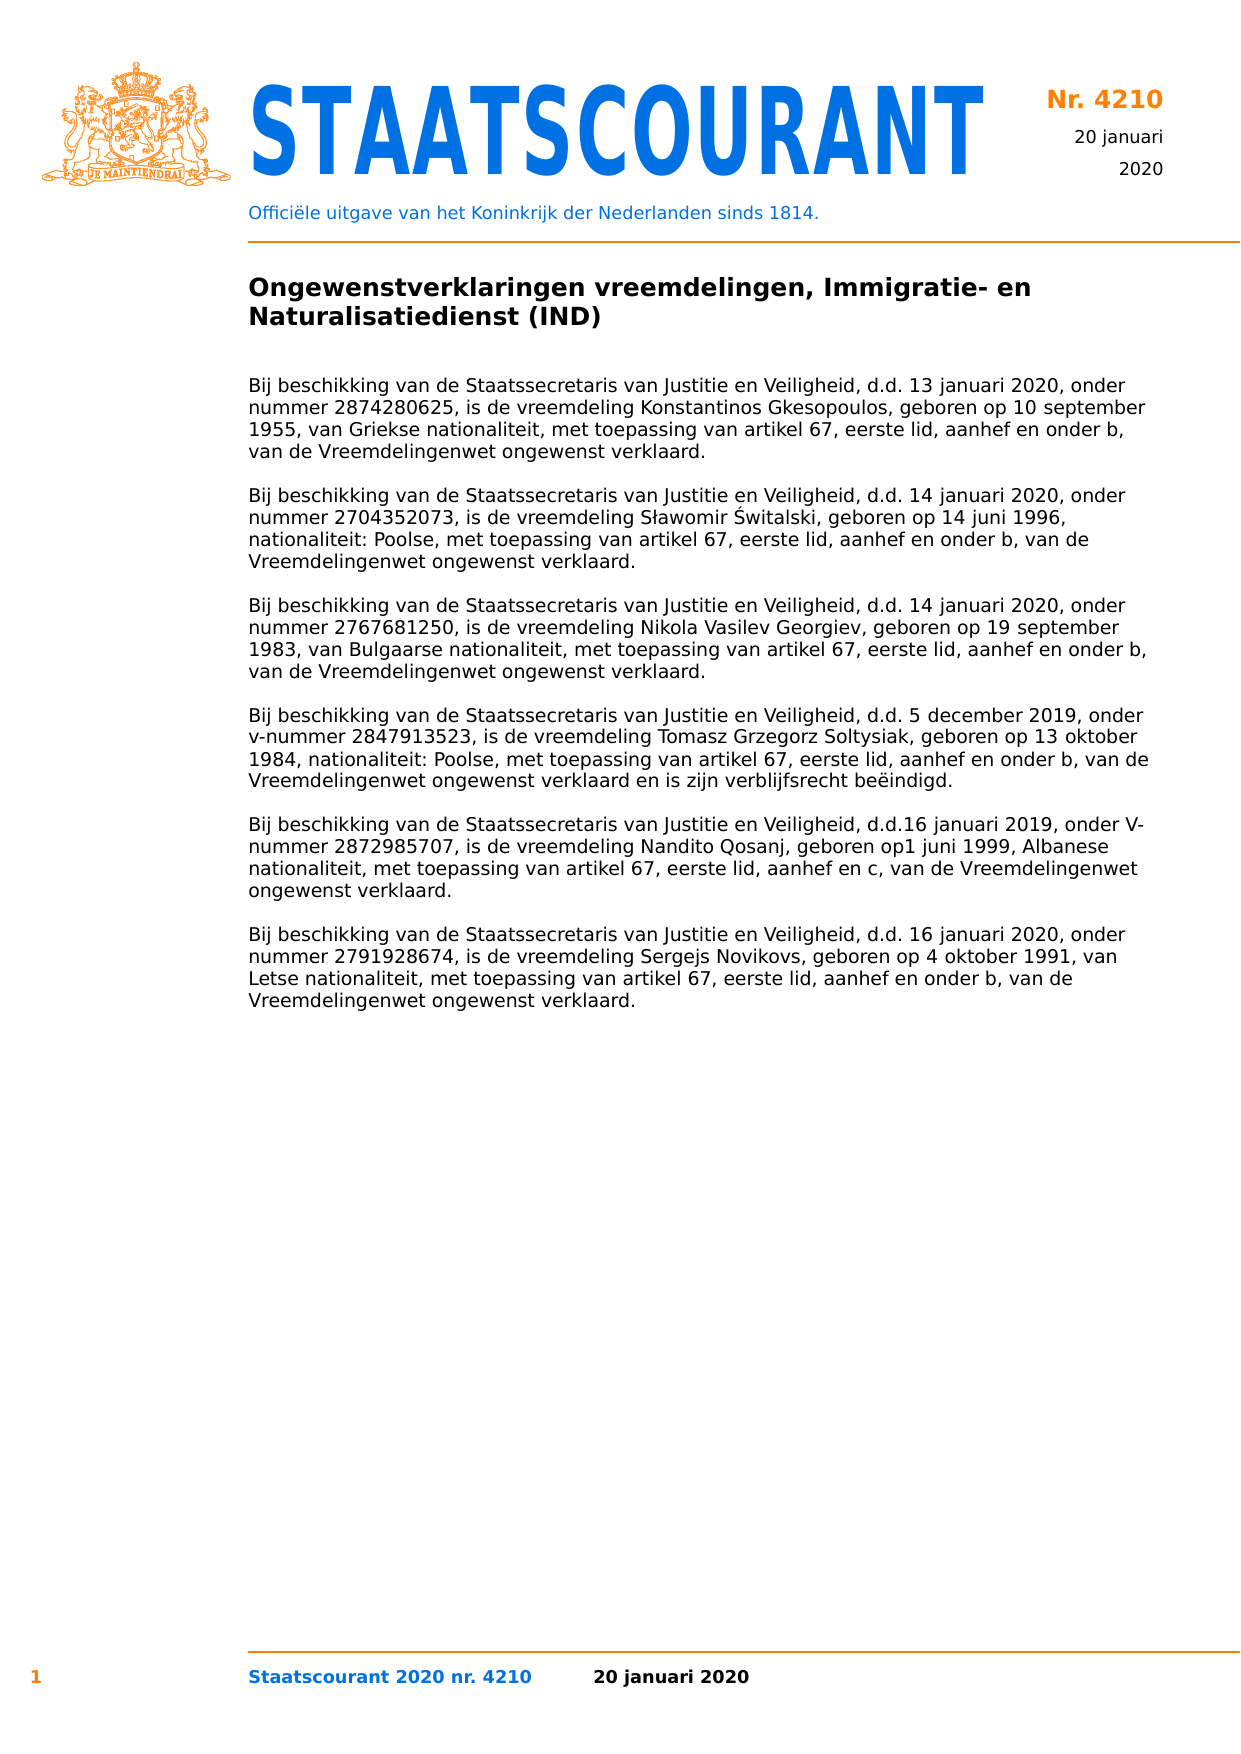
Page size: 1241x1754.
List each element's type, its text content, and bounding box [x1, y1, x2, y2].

table_header [25, 62, 248, 241]
picture [41, 62, 231, 186]
table_header STAATSCOURANT [248, 62, 998, 203]
text Bij beschikking van de Staatssecretaris van Justitie en Veiligheid, d.d.16 januari 2019, onder V-nummer 2872985707, is de vreemdeling Nandito Qosanj, geboren op1 juni 1999, Albanese nationaliteit, met toepassing van artikel 67, eerste lid, aanhef en c, van de Vreemdelingenwet ongewenst verklaard. [248, 814, 1163, 902]
table_cell 20 januari [998, 121, 1240, 153]
text Bij beschikking van de Staatssecretaris van Justitie en Veiligheid, d.d. 5 december 2019, onder v-nummer 2847913523, is de vreemdeling Tomasz Grzegorz Soltysiak, geboren op 13 oktober 1984, nationaliteit: Poolse, met toepassing van artikel 67, eerste lid, aanhef en onder b, van de Vreemdelingenwet ongewenst verklaard en is zijn verblijfsrecht beëindigd. [248, 704, 1163, 792]
subtitle Ongewenstverklaringen vreemdelingen, Immigratie- en Naturalisatiedienst (IND) [248, 273, 1163, 331]
text Bij beschikking van de Staatssecretaris van Justitie en Veiligheid, d.d. 16 januari 2020, onder nummer 2791928674, is de vreemdeling Sergejs Novikovs, geboren op 4 oktober 1991, van Letse nationaliteit, met toepassing van artikel 67, eerste lid, aanhef en onder b, van de Vreemdelingenwet ongewenst verklaard. [248, 924, 1163, 1012]
table_cell 2020 [998, 153, 1240, 203]
table_header Nr. 4210 [998, 62, 1240, 121]
text Bij beschikking van de Staatssecretaris van Justitie en Veiligheid, d.d. 14 januari 2020, onder nummer 2767681250, is de vreemdeling Nikola Vasilev Georgiev, geboren op 19 september 1983, van Bulgaarse nationaliteit, met toepassing van artikel 67, eerste lid, aanhef en onder b, van de Vreemdelingenwet ongewenst verklaard. [248, 595, 1163, 683]
text Bij beschikking van de Staatssecretaris van Justitie en Veiligheid, d.d. 14 januari 2020, onder nummer 2704352073, is de vreemdeling Sławomir Świtalski, geboren op 14 juni 1996, nationaliteit: Poolse, met toepassing van artikel 67, eerste lid, aanhef en onder b, van de Vreemdelingenwet ongewenst verklaard. [248, 485, 1163, 573]
text Bij beschikking van de Staatssecretaris van Justitie en Veiligheid, d.d. 13 januari 2020, onder nummer 2874280625, is de vreemdeling Konstantinos Gkesopoulos, geboren op 10 september 1955, van Griekse nationaliteit, met toepassing van artikel 67, eerste lid, aanhef en onder b, van de Vreemdelingenwet ongewenst verklaard. [248, 375, 1163, 463]
table_cell Officiële uitgave van het Koninkrijk der Nederlanden sinds 1814. [248, 203, 1240, 241]
